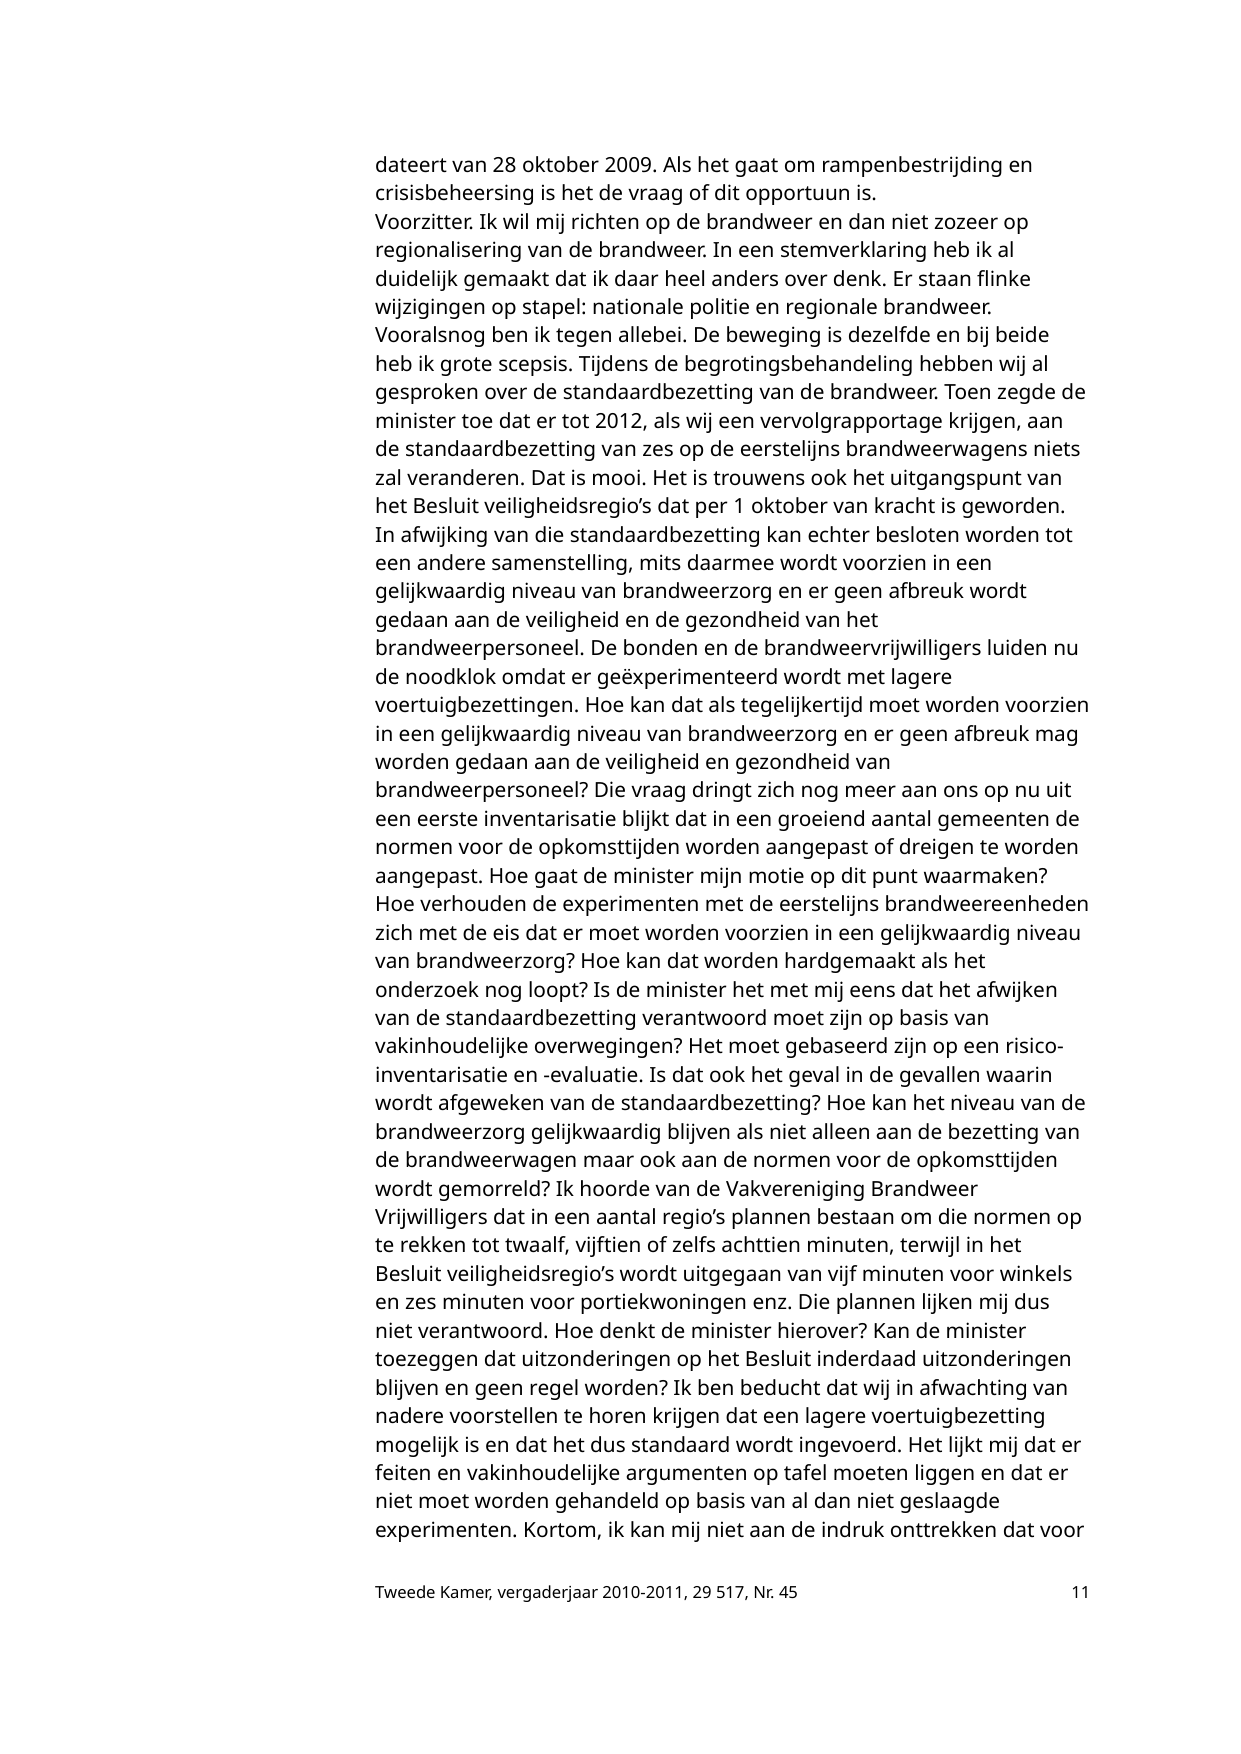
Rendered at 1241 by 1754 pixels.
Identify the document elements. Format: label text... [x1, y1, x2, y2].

text Voorzitter. Ik wil mij richten op de brandweer en dan niet zozeer op regionalisering van de brandweer. In een stemverklaring heb ik al duidelijk gemaakt dat ik daar heel anders over denk. Er staan flinke wijzigingen op stapel: nationale politie en regionale brandweer. Vooralsnog ben ik tegen allebei. De beweging is dezelfde en bij beide heb ik grote scepsis. Tijdens de begrotingsbehandeling hebben wij al gesproken over de standaardbezetting van de brandweer. Toen zegde de minister toe dat er tot 2012, als wij een vervolgrapportage krijgen, aan de standaardbezetting van zes op de eerstelijns brandweerwagens niets zal veranderen. Dat is mooi. Het is trouwens ook het uitgangspunt van het Besluit veiligheidsregio’s dat per 1 oktober van kracht is geworden. In afwijking van die standaardbezetting kan echter besloten worden tot een andere samenstelling, mits daarmee wordt voorzien in een gelijkwaardig niveau van brandweerzorg en er geen afbreuk wordt gedaan aan de veiligheid en de gezondheid van het brandweerpersoneel. De bonden en de brandweervrijwilligers luiden nu de noodklok omdat er geëxperimenteerd wordt met lagere voertuigbezettingen. Hoe kan dat als tegelijkertijd moet worden voorzien in een gelijkwaardig niveau van brandweerzorg en er geen afbreuk mag worden gedaan aan de veiligheid en gezondheid van brandweerpersoneel? Die vraag dringt zich nog meer aan ons op nu uit een eerste inventarisatie blijkt dat in een groeiend aantal gemeenten de normen voor de opkomsttijden worden aangepast of dreigen te worden aangepast. Hoe gaat de minister mijn motie op dit punt waarmaken? Hoe verhouden de experimenten met de eerstelijns brandweereenheden zich met de eis dat er moet worden voorzien in een gelijkwaardig niveau van brandweerzorg? Hoe kan dat worden hardgemaakt als het onderzoek nog loopt? Is de minister het met mij eens dat het afwijken van de standaardbezetting verantwoord moet zijn op basis van vakinhoudelijke overwegingen? Het moet gebaseerd zijn op een risico-inventarisatie en -evaluatie. Is dat ook het geval in de gevallen waarin wordt afgeweken van de standaardbezetting? Hoe kan het niveau van de brandweerzorg gelijkwaardig blijven als niet alleen aan de bezetting van de brandweerwagen maar ook aan de normen voor de opkomsttijden wordt gemorreld? Ik hoorde van de Vakvereniging Brandweer Vrijwilligers dat in een aantal regio’s plannen bestaan om die normen op te rekken tot twaalf, vijftien of zelfs achttien minuten, terwijl in het Besluit veiligheidsregio’s wordt uitgegaan van vijf minuten voor winkels en zes minuten voor portiekwoningen enz. Die plannen lijken mij dus niet verantwoord. Hoe denkt de minister hierover? Kan de minister toezeggen dat uitzonderingen op het Besluit inderdaad uitzonderingen blijven en geen regel worden? Ik ben beducht dat wij in afwachting van nadere voorstellen te horen krijgen dat een lagere voertuigbezetting mogelijk is en dat het dus standaard wordt ingevoerd. Het lijkt mij dat er feiten en vakinhoudelijke argumenten op tafel moeten liggen en dat er niet moet worden gehandeld op basis van al dan niet geslaagde experimenten. Kortom, ik kan mij niet aan de indruk onttrekken dat voor [375, 207, 1090, 1543]
text dateert van 28 oktober 2009. Als het gaat om rampenbestrijding en crisisbeheersing is het de vraag of dit opportuun is. [375, 150, 1090, 207]
